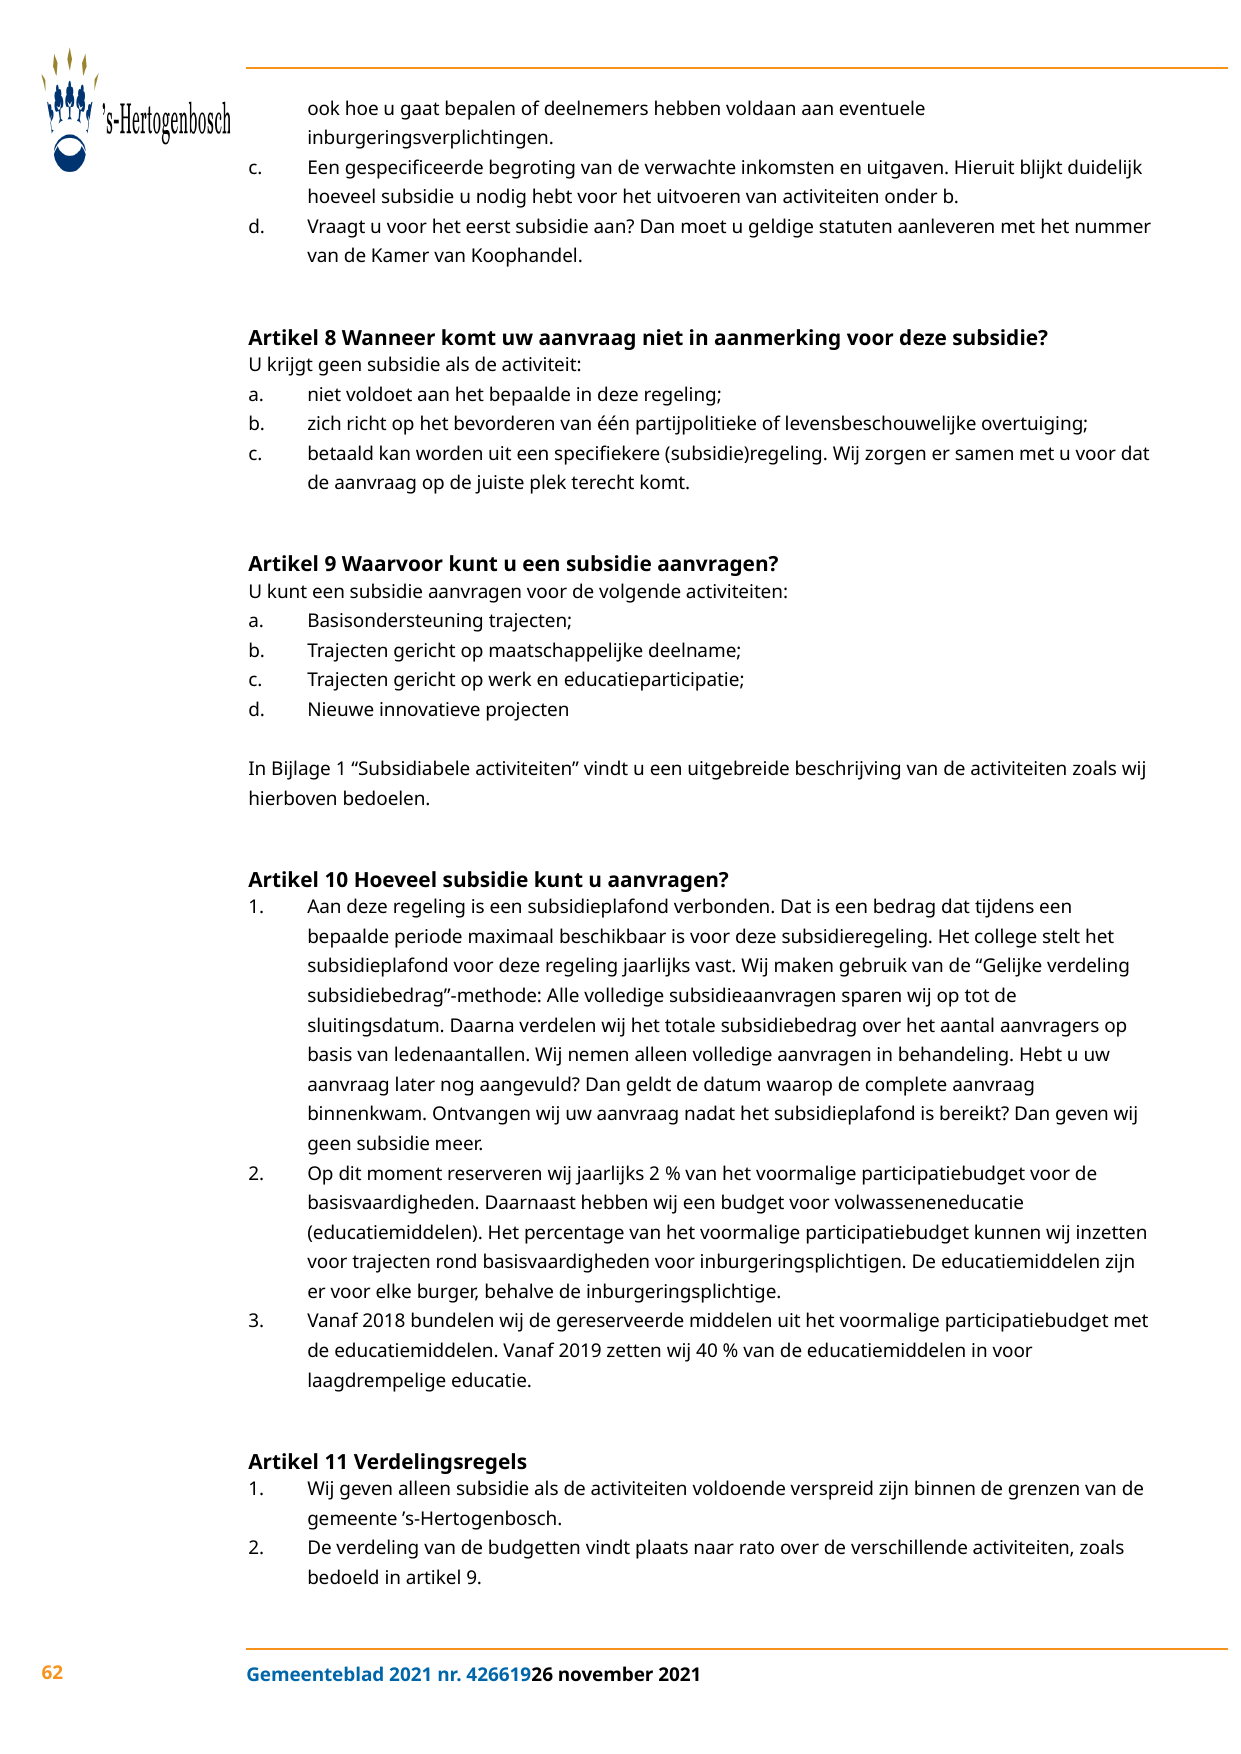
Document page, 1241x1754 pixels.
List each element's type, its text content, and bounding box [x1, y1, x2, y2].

list zich richt op het bevorderen van één partijpolitieke of levensbeschouwelijke overtuiging; [248, 410, 1152, 436]
list Aan deze regeling is een subsidieplafond verbonden. Dat is een bedrag dat tijdens een bepaalde periode maximaal beschikbaar is voor deze subsidieregeling. Het college stelt het subsidieplafond voor deze regeling jaarlijks vast. Wij maken gebruik van de “Gelijke verdeling subsidiebedrag”-methode: Alle volledige subsidieaanvragen sparen wij op tot de sluitingsdatum. Daarna verdelen wij het totale subsidiebedrag over het aantal aanvragers op basis van ledenaantallen. Wij nemen alleen volledige aanvragen in behandeling. Hebt u uw aanvraag later nog aangevuld? Dan geldt de datum waarop de complete aanvraag binnenkwam. Ontvangen wij uw aanvraag nadat het subsidieplafond is bereikt? Dan geven wij geen subsidie meer. [248, 893, 1152, 1156]
list Vraagt u voor het eerst subsidie aan? Dan moet u geldige statuten aanleveren met het nummer van de Kamer van Koophandel. [248, 213, 1152, 268]
text Artikel 8 Wanneer komt uw aanvraag niet in aanmerking voor deze subsidie? [248, 323, 1152, 351]
list De verdeling van de budgetten vindt plaats naar rato over de verschillende activiteiten, zoals bedoeld in artikel 9. [248, 1534, 1152, 1590]
list Nieuwe innovatieve projecten [248, 696, 1152, 722]
text U krijgt geen subsidie als de activiteit: [248, 351, 1152, 377]
list Op dit moment reserveren wij jaarlijks 2 % van het voormalige participatiebudget voor de basisvaardigheden. Daarnaast hebben wij een budget voor volwasseneneducatie (educatiemiddelen). Het percentage van het voormalige participatiebudget kunnen wij inzetten voor trajecten rond basisvaardigheden voor inburgeringsplichtigen. De educatiemiddelen zijn er voor elke burger, behalve de inburgeringsplichtige. [248, 1160, 1152, 1304]
list betaald kan worden uit een specifiekere (subsidie)regeling. Wij zorgen er samen met u voor dat de aanvraag op de juiste plek terecht komt. [248, 440, 1152, 495]
list Basisondersteuning trajecten; [248, 607, 1152, 633]
list Trajecten gericht op maatschappelijke deelname; [248, 637, 1152, 663]
list niet voldoet aan het bepaalde in deze regeling; [248, 381, 1152, 406]
text Artikel 11 Verdelingsregels [248, 1447, 1152, 1475]
list Een gespecificeerde begroting van de verwachte inkomsten en uitgaven. Hieruit blijkt duidelijk hoeveel subsidie u nodig hebt voor het uitvoeren van activiteiten onder b. [248, 154, 1152, 209]
text In Bijlage 1 “Subsidiabele activiteiten” vindt u een uitgebreide beschrijving van de activiteiten zoals wij hierboven bedoelen. [248, 755, 1152, 811]
text Artikel 10 Hoeveel subsidie kunt u aanvragen? [248, 865, 1152, 893]
list Vanaf 2018 bundelen wij de gereserveerde middelen uit het voormalige participatiebudget met de educatiemiddelen. Vanaf 2019 zetten wij 40 % van de educatiemiddelen in voor laagdrempelige educatie. [248, 1308, 1152, 1392]
text U kunt een subsidie aanvragen voor de volgende activiteiten: [248, 578, 1152, 604]
list Wij geven alleen subsidie als de activiteiten voldoende verspreid zijn binnen de grenzen van de gemeente ’s-Hertogenbosch. [248, 1475, 1152, 1531]
list Trajecten gericht op werk en educatieparticipatie; [248, 667, 1152, 692]
list ook hoe u gaat bepalen of deelnemers hebben voldaan aan eventuele inburgeringsverplichtingen. [248, 95, 1152, 150]
picture [41, 47, 231, 172]
text Artikel 9 Waarvoor kunt u een subsidie aanvragen? [248, 549, 1152, 578]
